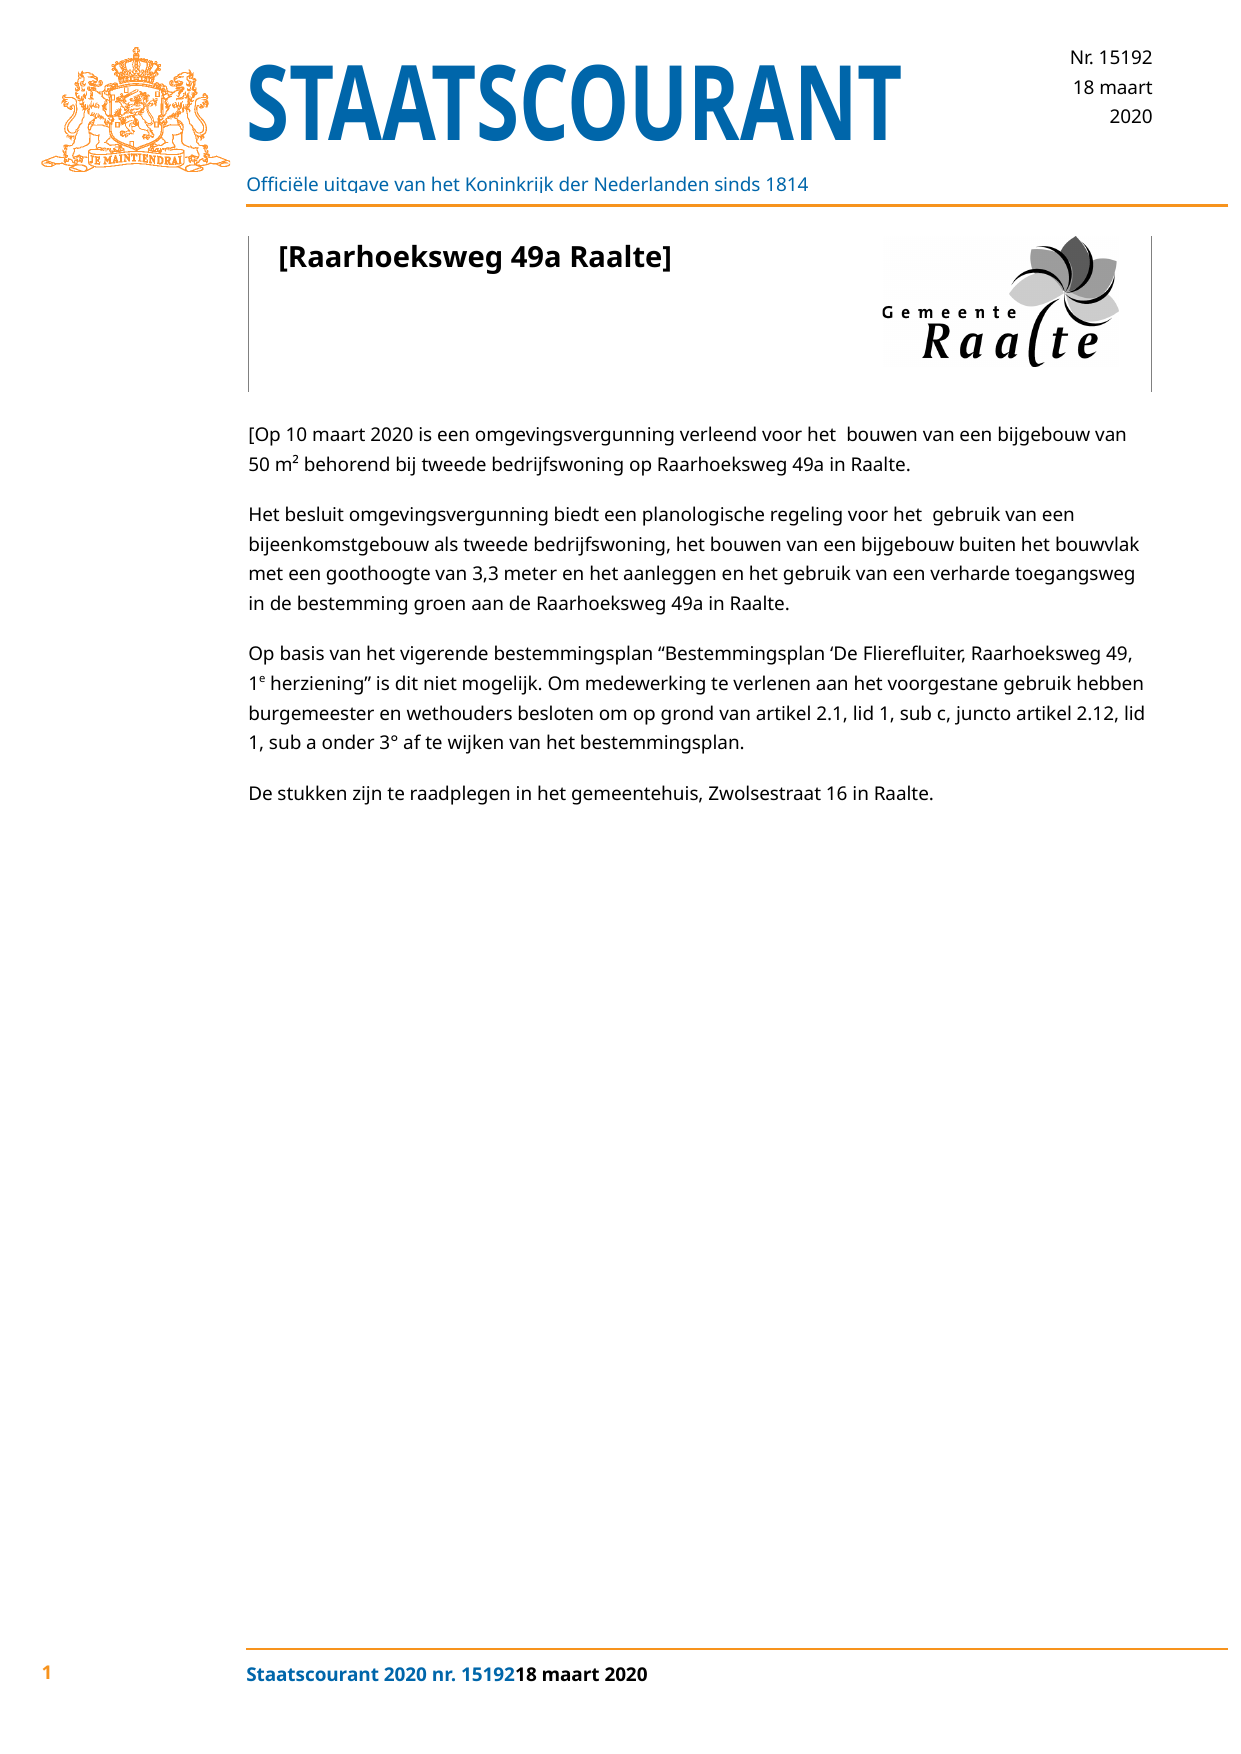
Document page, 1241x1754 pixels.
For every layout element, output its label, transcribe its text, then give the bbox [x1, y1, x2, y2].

text Op basis van het vigerende bestemmingsplan “Bestemmingsplan ‘De Flierefluiter, Raarhoeksweg 49, 1e herziening” is dit niet mogelijk. Om medewerking te verlenen aan het voorgestane gebruik hebben burgemeester en wethouders besloten om op grond van artikel 2.1, lid 1, sub c, juncto artikel 2.12, lid 1, sub a onder 3° af te wijken van het bestemmingsplan. [248, 641, 1152, 755]
table_header [850, 236, 1151, 392]
text [Op 10 maart 2020 is een omgevingsvergunning verleend voor het bouwen van een bijgebouw van 50 m² behorend bij tweede bedrijfswoning op Raarhoeksweg 49a in Raalte. [248, 421, 1152, 477]
table_header [Raarhoeksweg 49a Raalte] [249, 236, 850, 392]
text De stukken zijn te raadplegen in het gemeentehuis, Zwolsestraat 16 in Raalte. [248, 780, 1152, 805]
picture [882, 236, 1119, 367]
text Het besluit omgevingsvergunning biedt een planologische regeling voor het gebruik van een bijeenkomstgebouw als tweede bedrijfswoning, het bouwen van een bijgebouw buiten het bouwvlak met een goothoogte van 3,3 meter en het aanleggen en het gebruik van een verharde toegangsweg in de bestemming groen aan de Raarhoeksweg 49a in Raalte. [248, 501, 1152, 616]
picture [41, 47, 231, 172]
